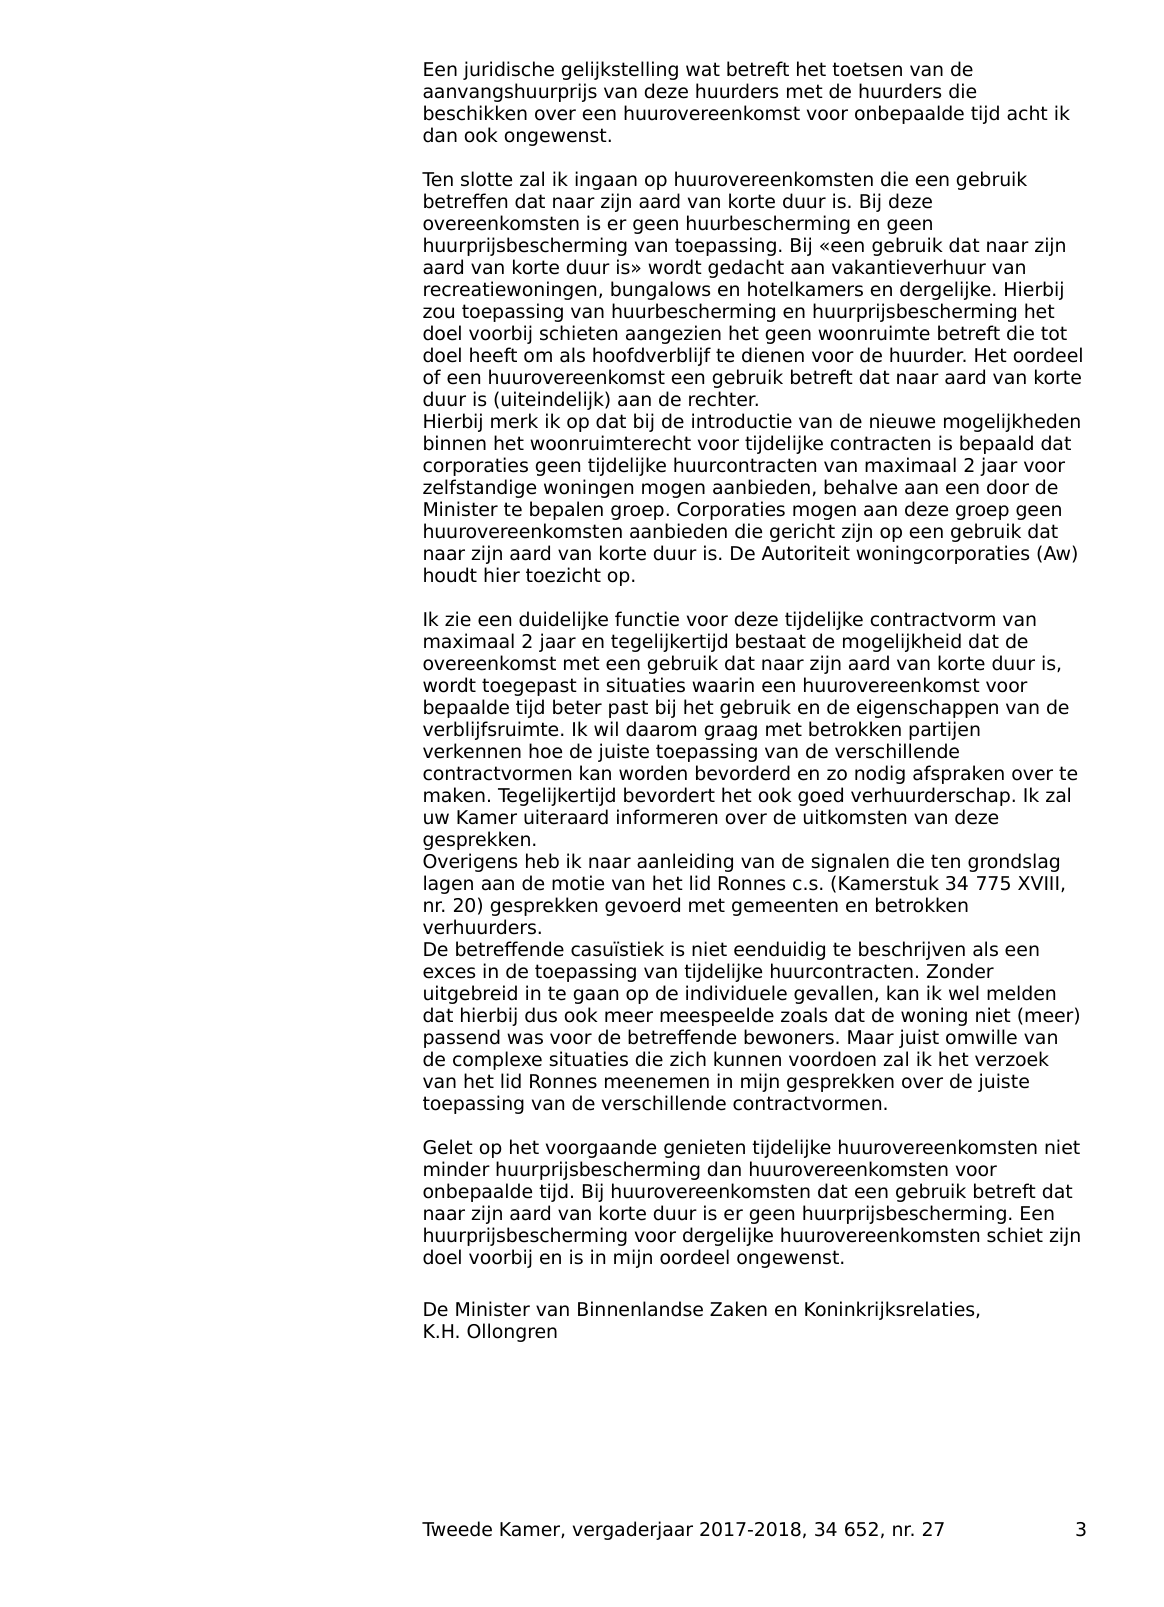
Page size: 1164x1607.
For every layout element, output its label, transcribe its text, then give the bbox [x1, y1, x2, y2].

text Ik zie een duidelijke functie voor deze tijdelijke contractvorm van maximaal 2 jaar en tegelijkertijd bestaat de mogelijkheid dat de overeenkomst met een gebruik dat naar zijn aard van korte duur is, wordt toegepast in situaties waarin een huurovereenkomst voor bepaalde tijd beter past bij het gebruik en de eigenschappen van de verblijfsruimte. Ik wil daarom graag met betrokken partijen verkennen hoe de juiste toepassing van de verschillende contractvormen kan worden bevorderd en zo nodig afspraken over te maken. Tegelijkertijd bevordert het ook goed verhuurderschap. Ik zal uw Kamer uiteraard informeren over de uitkomsten van deze gesprekken. [422, 609, 1087, 851]
text Ten slotte zal ik ingaan op huurovereenkomsten die een gebruik betreffen dat naar zijn aard van korte duur is. Bij deze overeenkomsten is er geen huurbescherming en geen huurprijsbescherming van toepassing. Bij «een gebruik dat naar zijn aard van korte duur is» wordt gedacht aan vakantieverhuur van recreatiewoningen, bungalows en hotelkamers en dergelijke. Hierbij zou toepassing van huurbescherming en huurprijsbescherming het doel voorbij schieten aangezien het geen woonruimte betreft die tot doel heeft om als hoofdverblijf te dienen voor de huurder. Het oordeel of een huurovereenkomst een gebruik betreft dat naar aard van korte duur is (uiteindelijk) aan de rechter. [422, 169, 1087, 411]
text Overigens heb ik naar aanleiding van de signalen die ten grondslag lagen aan de motie van het lid Ronnes c.s. (Kamerstuk 34 775 XVIII, nr. 20) gesprekken gevoerd met gemeenten en betrokken verhuurders. [422, 851, 1087, 939]
text De betreffende casuïstiek is niet eenduidig te beschrijven als een exces in de toepassing van tijdelijke huurcontracten. Zonder uitgebreid in te gaan op de individuele gevallen, kan ik wel melden dat hierbij dus ook meer meespeelde zoals dat de woning niet (meer) passend was voor de betreffende bewoners. Maar juist omwille van de complexe situaties die zich kunnen voordoen zal ik het verzoek van het lid Ronnes meenemen in mijn gesprekken over de juiste toepassing van de verschillende contractvormen. [422, 939, 1087, 1114]
text Een juridische gelijkstelling wat betreft het toetsen van de aanvangshuurprijs van deze huurders met de huurders die beschikken over een huurovereenkomst voor onbepaalde tijd acht ik dan ook ongewenst. [422, 59, 1087, 147]
text Gelet op het voorgaande genieten tijdelijke huurovereenkomsten niet minder huurprijsbescherming dan huurovereenkomsten voor onbepaalde tijd. Bij huurovereenkomsten dat een gebruik betreft dat naar zijn aard van korte duur is er geen huurprijsbescherming. Een huurprijsbescherming voor dergelijke huurovereenkomsten schiet zijn doel voorbij en is in mijn oordeel ongewenst. [422, 1137, 1087, 1268]
text Hierbij merk ik op dat bij de introductie van de nieuwe mogelijkheden binnen het woonruimterecht voor tijdelijke contracten is bepaald dat corporaties geen tijdelijke huurcontracten van maximaal 2 jaar voor zelfstandige woningen mogen aanbieden, behalve aan een door de Minister te bepalen groep. Corporaties mogen aan deze groep geen huurovereenkomsten aanbieden die gericht zijn op een gebruik dat naar zijn aard van korte duur is. De Autoriteit woningcorporaties (Aw) houdt hier toezicht op. [422, 411, 1087, 587]
text De Minister van Binnenlandse Zaken en Koninkrijksrelaties, K.H. Ollongren [422, 1298, 1087, 1342]
